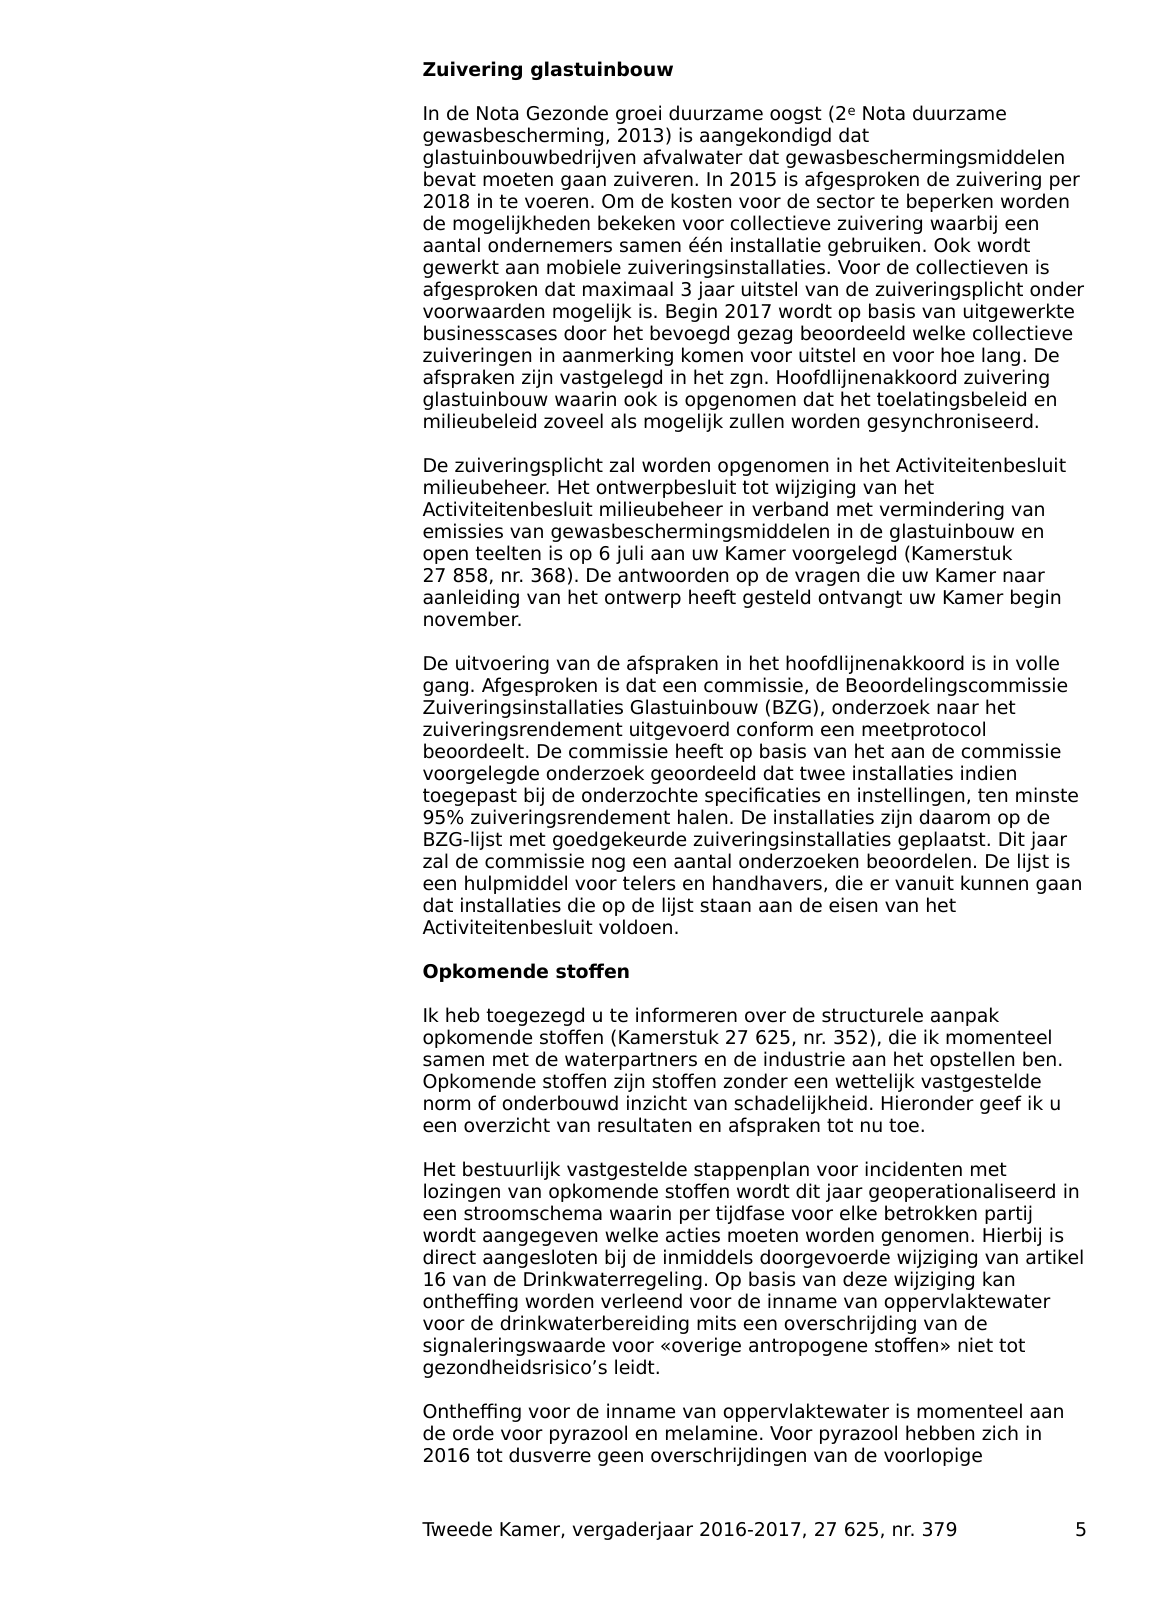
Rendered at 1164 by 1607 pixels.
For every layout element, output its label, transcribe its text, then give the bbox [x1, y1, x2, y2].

subtitle Zuivering glastuinbouw [422, 59, 1087, 81]
text In de Nota Gezonde groei duurzame oogst (2e Nota duurzame gewasbescherming, 2013) is aangekondigd dat glastuinbouwbedrijven afvalwater dat gewasbeschermingsmiddelen bevat moeten gaan zuiveren. In 2015 is afgesproken de zuivering per 2018 in te voeren. Om de kosten voor de sector te beperken worden de mogelijkheden bekeken voor collectieve zuivering waarbij een aantal ondernemers samen één installatie gebruiken. Ook wordt gewerkt aan mobiele zuiveringsinstallaties. Voor de collectieven is afgesproken dat maximaal 3 jaar uitstel van de zuiveringsplicht onder voorwaarden mogelijk is. Begin 2017 wordt op basis van uitgewerkte businesscases door het bevoegd gezag beoordeeld welke collectieve zuiveringen in aanmerking komen voor uitstel en voor hoe lang. De afspraken zijn vastgelegd in het zgn. Hoofdlijnenakkoord zuivering glastuinbouw waarin ook is opgenomen dat het toelatingsbeleid en milieubeleid zoveel als mogelijk zullen worden gesynchroniseerd. [422, 103, 1087, 433]
text Het bestuurlijk vastgestelde stappenplan voor incidenten met lozingen van opkomende stoffen wordt dit jaar geoperationaliseerd in een stroomschema waarin per tijdfase voor elke betrokken partij wordt aangegeven welke acties moeten worden genomen. Hierbij is direct aangesloten bij de inmiddels doorgevoerde wijziging van artikel 16 van de Drinkwaterregeling. Op basis van deze wijziging kan ontheffing worden verleend voor de inname van oppervlaktewater voor de drinkwaterbereiding mits een overschrijding van de signaleringswaarde voor «overige antropogene stoffen» niet tot gezondheidsrisico’s leidt. [422, 1159, 1087, 1379]
text Ontheffing voor de inname van oppervlaktewater is momenteel aan de orde voor pyrazool en melamine. Voor pyrazool hebben zich in 2016 tot dusverre geen overschrijdingen van de voorlopige [422, 1401, 1087, 1467]
text De zuiveringsplicht zal worden opgenomen in het Activiteitenbesluit milieubeheer. Het ontwerpbesluit tot wijziging van het Activiteitenbesluit milieubeheer in verband met vermindering van emissies van gewasbeschermingsmiddelen in de glastuinbouw en open teelten is op 6 juli aan uw Kamer voorgelegd (Kamerstuk 27 858, nr. 368). De antwoorden op de vragen die uw Kamer naar aanleiding van het ontwerp heeft gesteld ontvangt uw Kamer begin november. [422, 455, 1087, 631]
subtitle Opkomende stoffen [422, 961, 1087, 983]
text Ik heb toegezegd u te informeren over de structurele aanpak opkomende stoffen (Kamerstuk 27 625, nr. 352), die ik momenteel samen met de waterpartners en de industrie aan het opstellen ben. Opkomende stoffen zijn stoffen zonder een wettelijk vastgestelde norm of onderbouwd inzicht van schadelijkheid. Hieronder geef ik u een overzicht van resultaten en afspraken tot nu toe. [422, 1005, 1087, 1137]
text De uitvoering van de afspraken in het hoofdlijnenakkoord is in volle gang. Afgesproken is dat een commissie, de Beoordelingscommissie Zuiveringsinstallaties Glastuinbouw (BZG), onderzoek naar het zuiveringsrendement uitgevoerd conform een meetprotocol beoordeelt. De commissie heeft op basis van het aan de commissie voorgelegde onderzoek geoordeeld dat twee installaties indien toegepast bij de onderzochte specificaties en instellingen, ten minste 95% zuiveringsrendement halen. De installaties zijn daarom op de BZG-lijst met goedgekeurde zuiveringsinstallaties geplaatst. Dit jaar zal de commissie nog een aantal onderzoeken beoordelen. De lijst is een hulpmiddel voor telers en handhavers, die er vanuit kunnen gaan dat installaties die op de lijst staan aan de eisen van het Activiteitenbesluit voldoen. [422, 653, 1087, 939]
